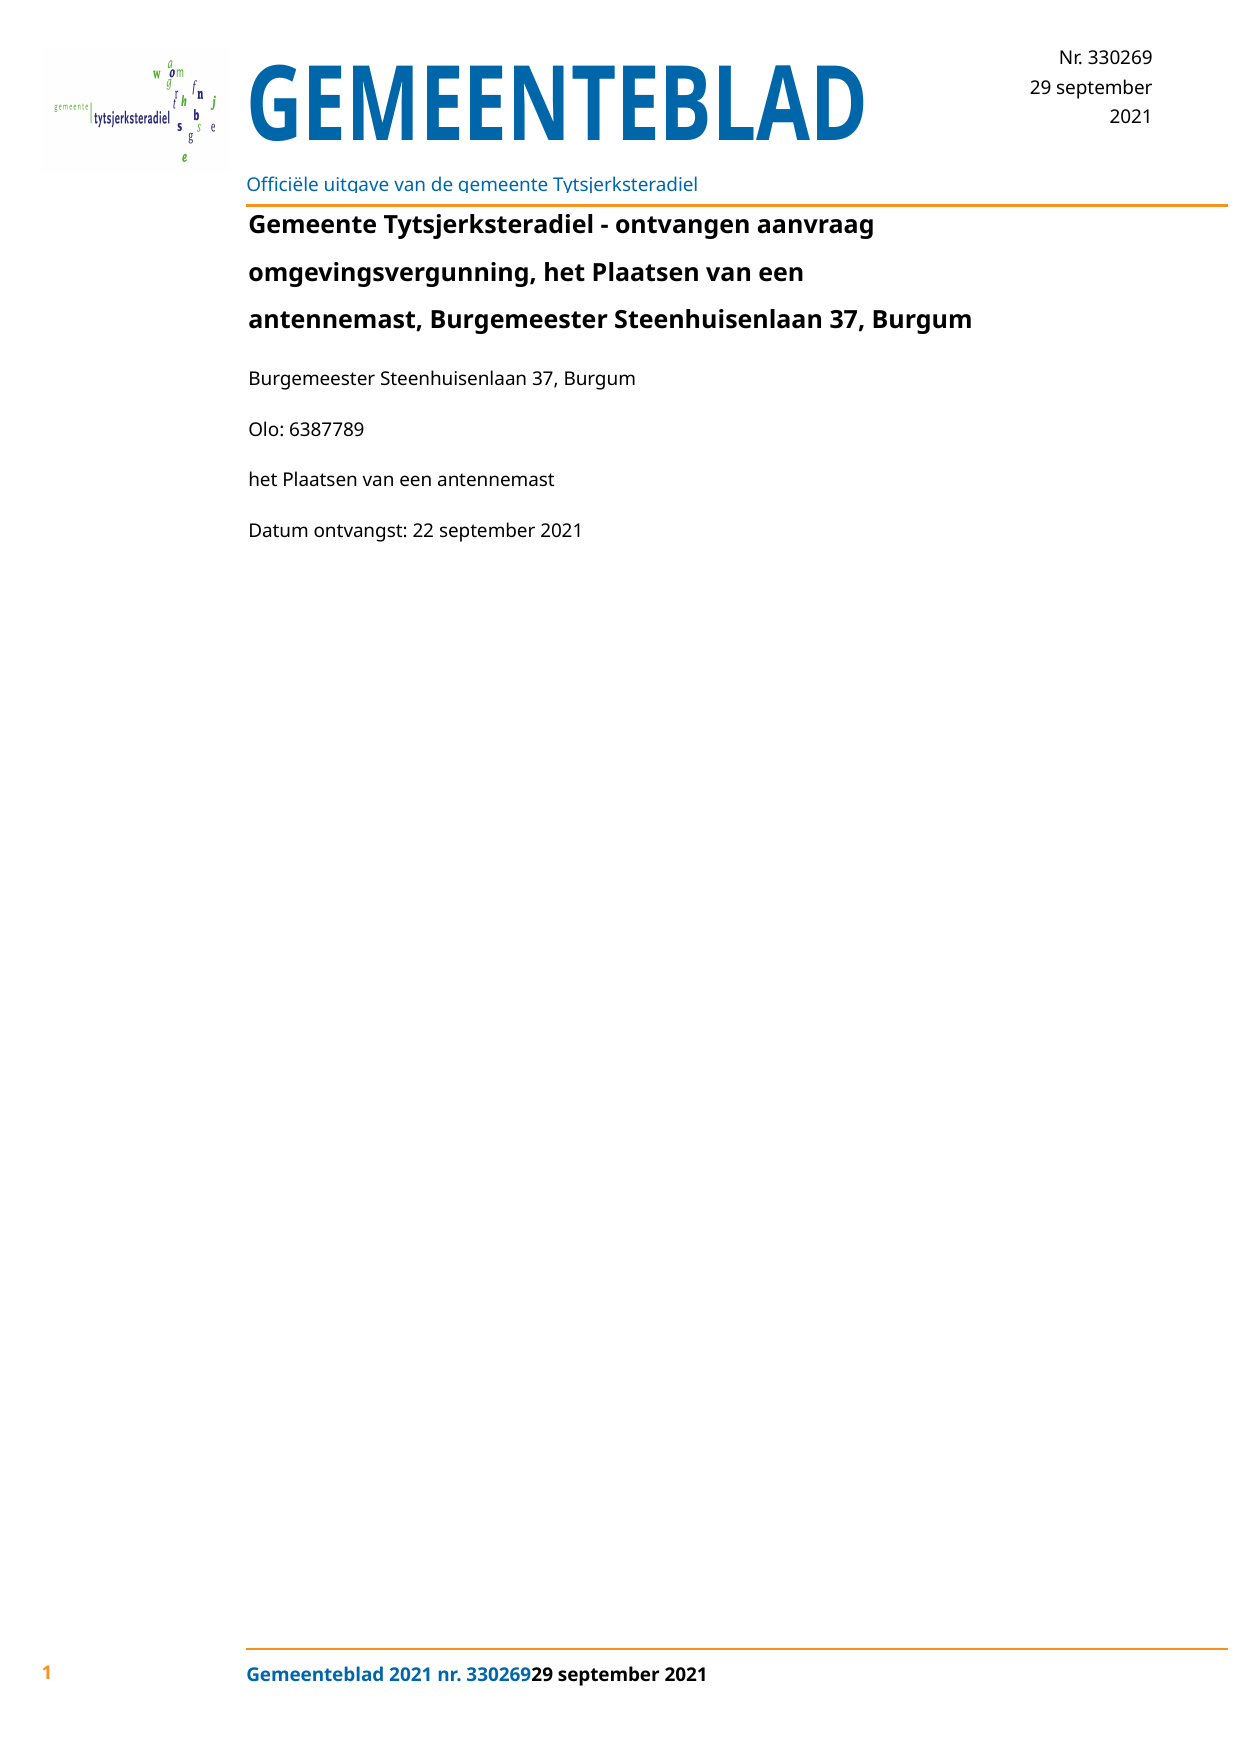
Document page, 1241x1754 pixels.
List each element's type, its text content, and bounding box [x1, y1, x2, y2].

text Gemeente Tytsjerksteradiel - ontvangen aanvraag omgevingsvergunning, het Plaatsen van een antennemast, Burgemeester Steenhuisenlaan 37, Burgum [248, 207, 1152, 336]
text Datum ontvangst: 22 september 2021 [248, 517, 1152, 542]
text Olo: 6387789 [248, 416, 1152, 442]
picture [41, 47, 231, 172]
text het Plaatsen van een antennemast [248, 466, 1152, 492]
text Burgemeester Steenhuisenlaan 37, Burgum [248, 366, 1152, 391]
